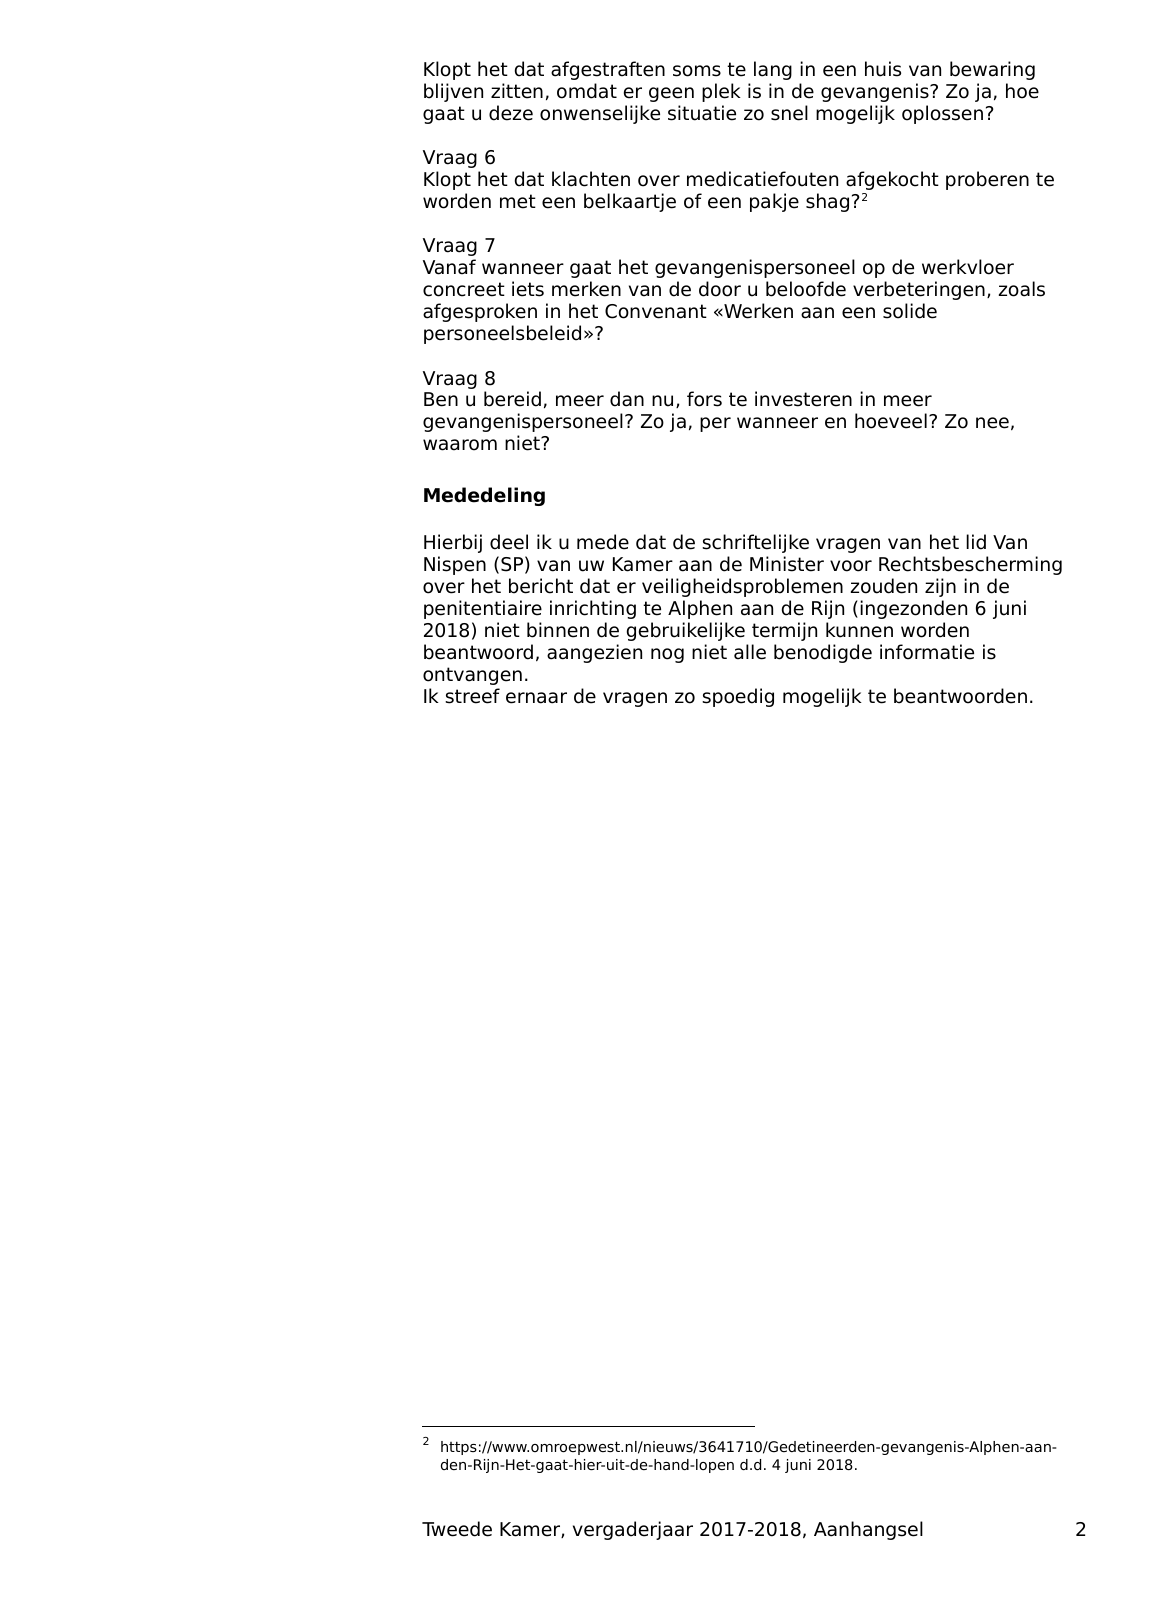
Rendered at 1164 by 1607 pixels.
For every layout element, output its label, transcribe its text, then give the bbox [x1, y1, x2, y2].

text Vraag 6 [422, 147, 1087, 169]
subtitle Mededeling [422, 485, 1087, 507]
text https://www.omroepwest.nl/nieuws/3641710/Gedetineerden-gevangenis-Alphen-aan-den-Rijn-Het-gaat-hier-uit-de-hand-lopen d.d. 4 juni 2018. [422, 1435, 1087, 1474]
text Klopt het dat afgestraften soms te lang in een huis van bewaring blijven zitten, omdat er geen plek is in de gevangenis? Zo ja, hoe gaat u deze onwenselijke situatie zo snel mogelijk oplossen? [422, 59, 1087, 125]
text Hierbij deel ik u mede dat de schriftelijke vragen van het lid Van Nispen (SP) van uw Kamer aan de Minister voor Rechtsbescherming over het bericht dat er veiligheidsproblemen zouden zijn in de penitentiaire inrichting te Alphen aan de Rijn (ingezonden 6 juni 2018) niet binnen de gebruikelijke termijn kunnen worden beantwoord, aangezien nog niet alle benodigde informatie is ontvangen. [422, 532, 1087, 686]
text Vanaf wanneer gaat het gevangenispersoneel op de werkvloer concreet iets merken van de door u beloofde verbeteringen, zoals afgesproken in het Convenant «Werken aan een solide personeelsbeleid»? [422, 257, 1087, 345]
text Klopt het dat klachten over medicatiefouten afgekocht proberen te worden met een belkaartje of een pakje shag? [422, 169, 1087, 213]
text Vraag 7 [422, 235, 1087, 257]
text Vraag 8 [422, 367, 1087, 389]
text Ik streef ernaar de vragen zo spoedig mogelijk te beantwoorden. [422, 686, 1087, 708]
text Ben u bereid, meer dan nu, fors te investeren in meer gevangenispersoneel? Zo ja, per wanneer en hoeveel? Zo nee, waarom niet? [422, 389, 1087, 455]
